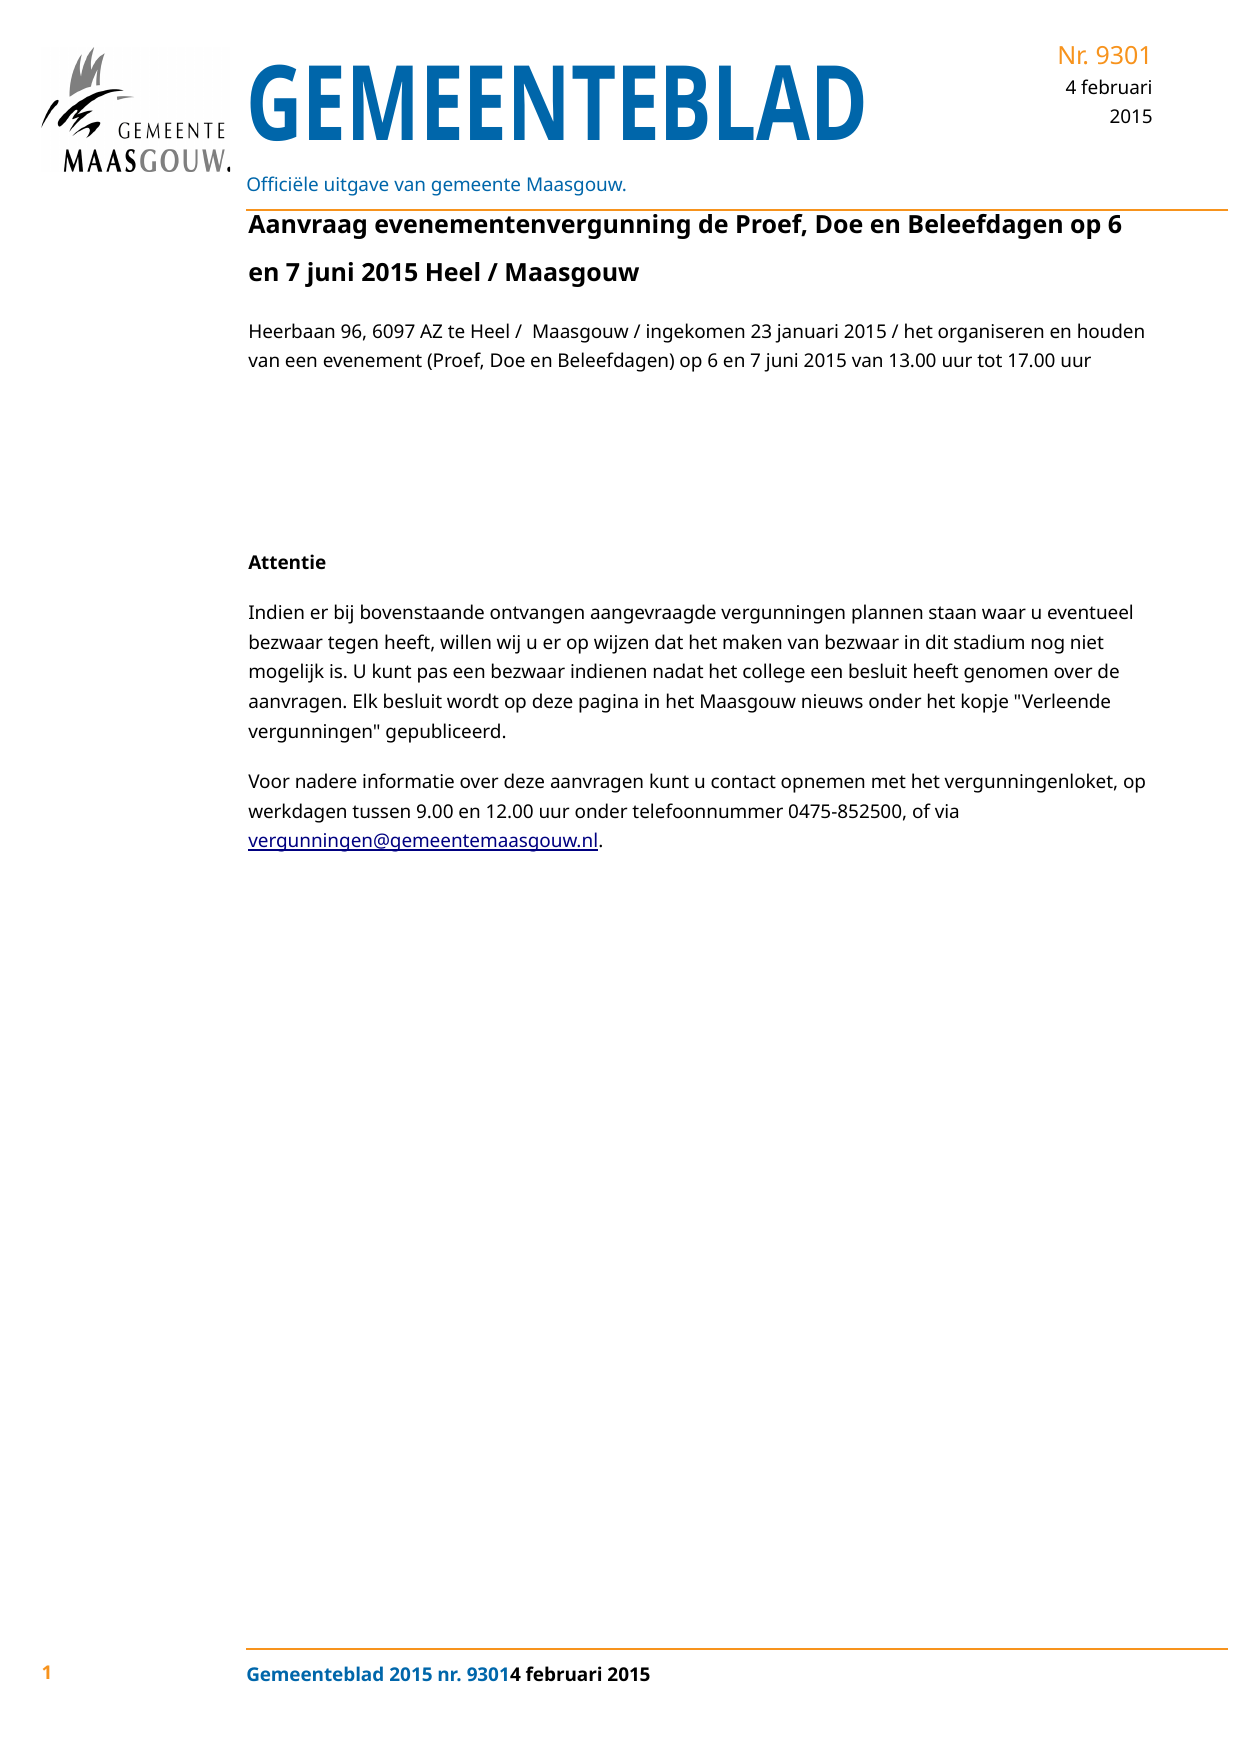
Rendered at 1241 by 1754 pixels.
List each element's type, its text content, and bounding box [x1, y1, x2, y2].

text Attentie [248, 549, 1152, 575]
picture [41, 47, 231, 172]
text Indien er bij bovenstaande ontvangen aangevraagde vergunningen plannen staan waar u eventueel bezwaar tegen heeft, willen wij u er op wijzen dat het maken van bezwaar in dit stadium nog niet mogelijk is. U kunt pas een bezwaar indienen nadat het college een besluit heeft genomen over de aanvragen. Elk besluit wordt op deze pagina in het Maasgouw nieuws onder het kopje "Verleende vergunningen" gepubliceerd. [248, 599, 1152, 744]
text Voor nadere informatie over deze aanvragen kunt u contact opnemen met het vergunningenloket, op werkdagen tussen 9.00 en 12.00 uur onder telefoonnummer 0475-852500, of via vergunningen@gemeentemaasgouw.nl. [248, 768, 1152, 853]
text Heerbaan 96, 6097 AZ te Heel / Maasgouw / ingekomen 23 januari 2015 / het organiseren en houden van een evenement (Proef, Doe en Beleefdagen) op 6 en 7 juni 2015 van 13.00 uur tot 17.00 uur [248, 318, 1152, 373]
text Aanvraag evenementenvergunning de Proef, Doe en Beleefdagen op 6 en 7 juni 2015 Heel / Maasgouw [248, 211, 1152, 288]
